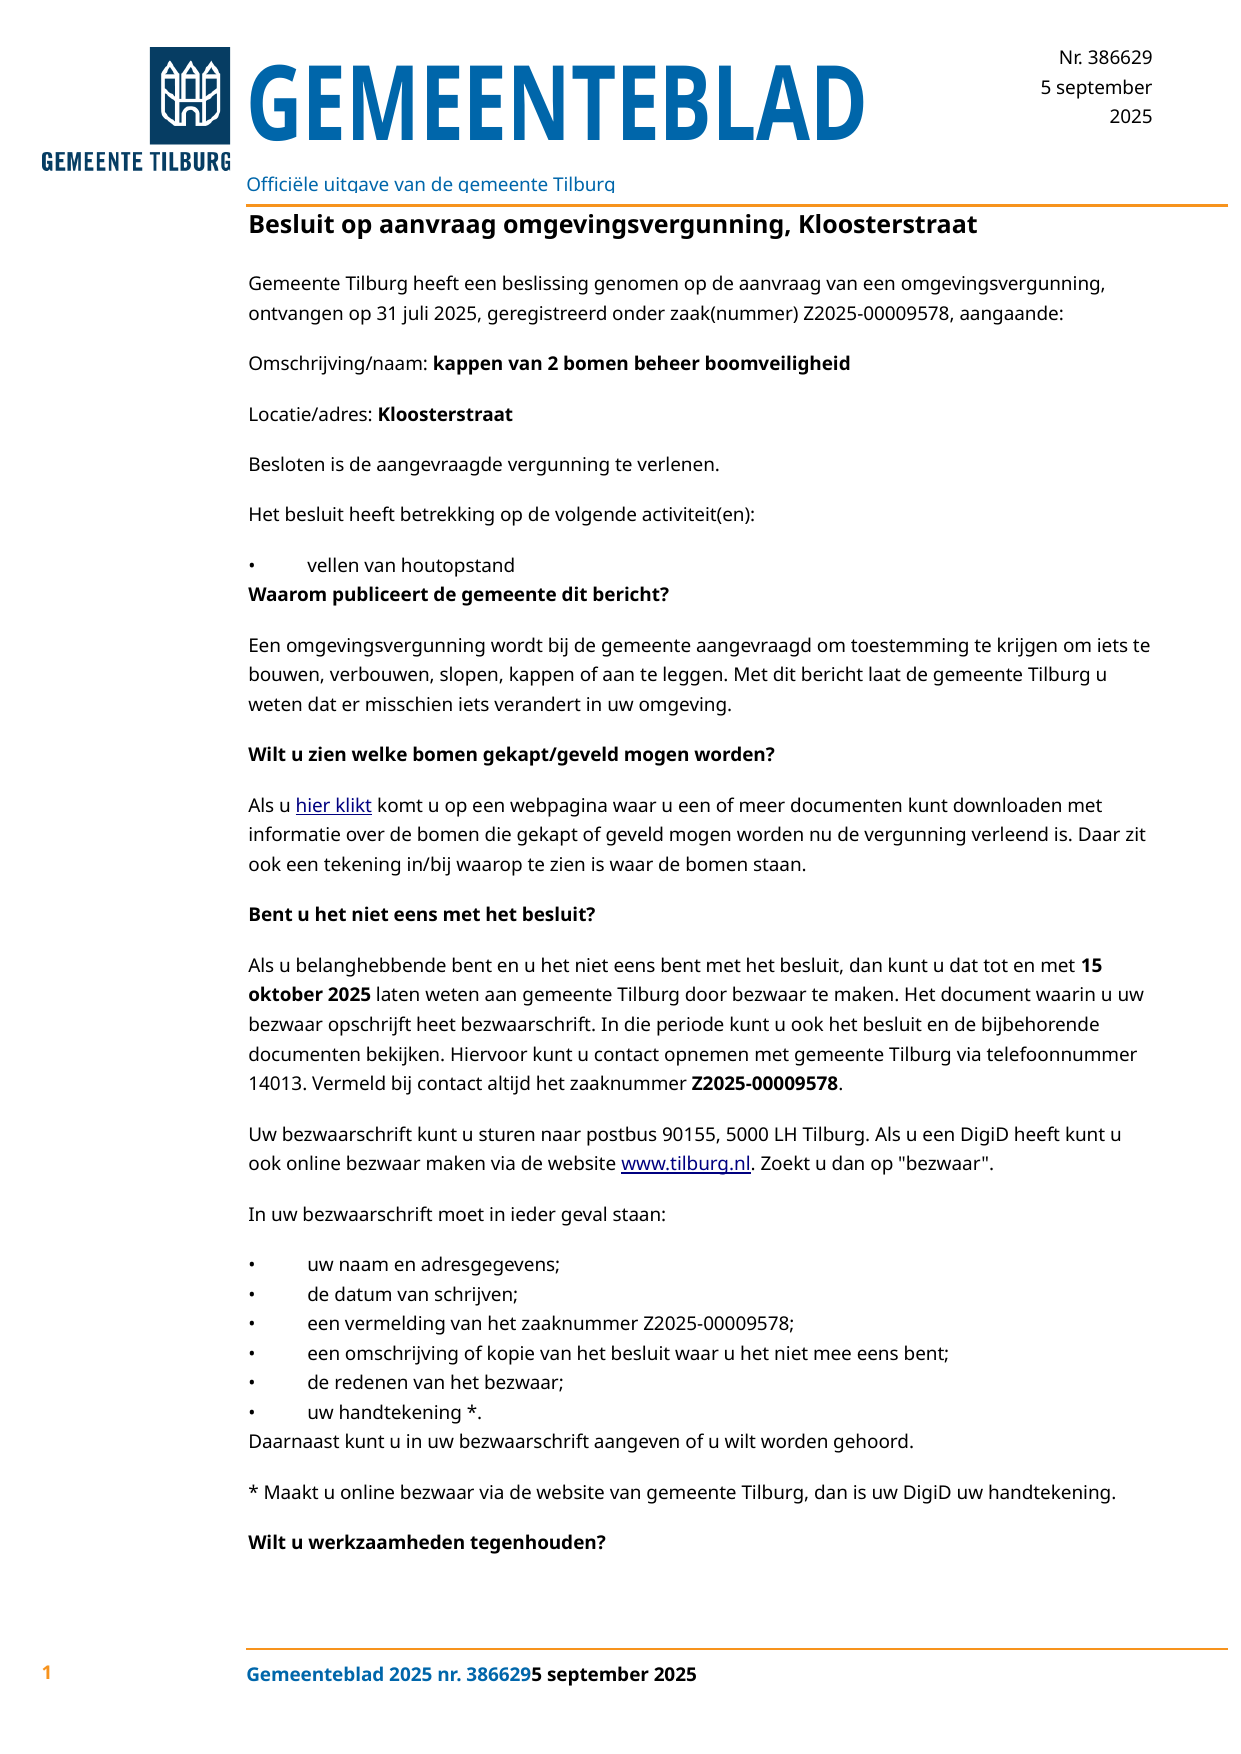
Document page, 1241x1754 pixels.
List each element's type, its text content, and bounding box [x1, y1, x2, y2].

text Het besluit heeft betrekking op de volgende activiteit(en): [248, 502, 1152, 527]
text Als u belanghebbende bent en u het niet eens bent met het besluit, dan kunt u dat tot en met 15 oktober 2025 laten weten aan gemeente Tilburg door bezwaar te maken. Het document waarin u uw bezwaar opschrijft heet bezwaarschrift. In die periode kunt u ook het besluit en de bijbehorende documenten bekijken. Hiervoor kunt u contact opnemen met gemeente Tilburg via telefoonnummer 14013. Vermeld bij contact altijd het zaaknummer Z2025-00009578. [248, 952, 1152, 1096]
list een vermelding van het zaaknummer Z2025-00009578; [248, 1310, 1152, 1336]
text Locatie/adres: Kloosterstraat [248, 401, 1152, 426]
text Wilt u werkzaamheden tegenhouden? [248, 1529, 1152, 1555]
text * Maakt u online bezwaar via de website van gemeente Tilburg, dan is uw DigiD uw handtekening. [248, 1479, 1152, 1505]
text Wilt u zien welke bomen gekapt/geveld mogen worden? [248, 742, 1152, 767]
text Gemeente Tilburg heeft een beslissing genomen op de aanvraag van een omgevingsvergunning, ontvangen op 31 juli 2025, geregistreerd onder zaak(nummer) Z2025-00009578, aangaande: [248, 270, 1152, 326]
list een omschrijving of kopie van het besluit waar u het niet mee eens bent; [248, 1340, 1152, 1366]
text Als u hier klikt komt u op een webpagina waar u een of meer documenten kunt downloaden met informatie over de bomen die gekapt of geveld mogen worden nu de vergunning verleend is. Daar zit ook een tekening in/bij waarop te zien is waar de bomen staan. [248, 792, 1152, 877]
text Een omgevingsvergunning wordt bij de gemeente aangevraagd om toestemming te krijgen om iets te bouwen, verbouwen, slopen, kappen of aan te leggen. Met dit bericht laat de gemeente Tilburg u weten dat er misschien iets verandert in uw omgeving. [248, 632, 1152, 717]
list de datum van schrijven; [248, 1281, 1152, 1306]
text Besloten is de aangevraagde vergunning te verlenen. [248, 451, 1152, 477]
list vellen van houtopstand [248, 552, 1152, 578]
list de redenen van het bezwaar; [248, 1369, 1152, 1395]
text In uw bezwaarschrift moet in ieder geval staan: [248, 1201, 1152, 1226]
text Daarnaast kunt u in uw bezwaarschrift aangeven of u wilt worden gehoord. [248, 1429, 1152, 1454]
text Besluit op aanvraag omgevingsvergunning, Kloosterstraat [248, 207, 1152, 241]
text Bent u het niet eens met het besluit? [248, 902, 1152, 927]
list uw handtekening *. [248, 1399, 1152, 1425]
picture [41, 47, 231, 172]
list uw naam en adresgegevens; [248, 1251, 1152, 1277]
text Waarom publiceert de gemeente dit bericht? [248, 582, 1152, 607]
text Uw bezwaarschrift kunt u sturen naar postbus 90155, 5000 LH Tilburg. Als u een DigiD heeft kunt u ook online bezwaar maken via de website www.tilburg.nl. Zoekt u dan op "bezwaar". [248, 1121, 1152, 1176]
text Omschrijving/naam: kappen van 2 bomen beheer boomveiligheid [248, 350, 1152, 376]
